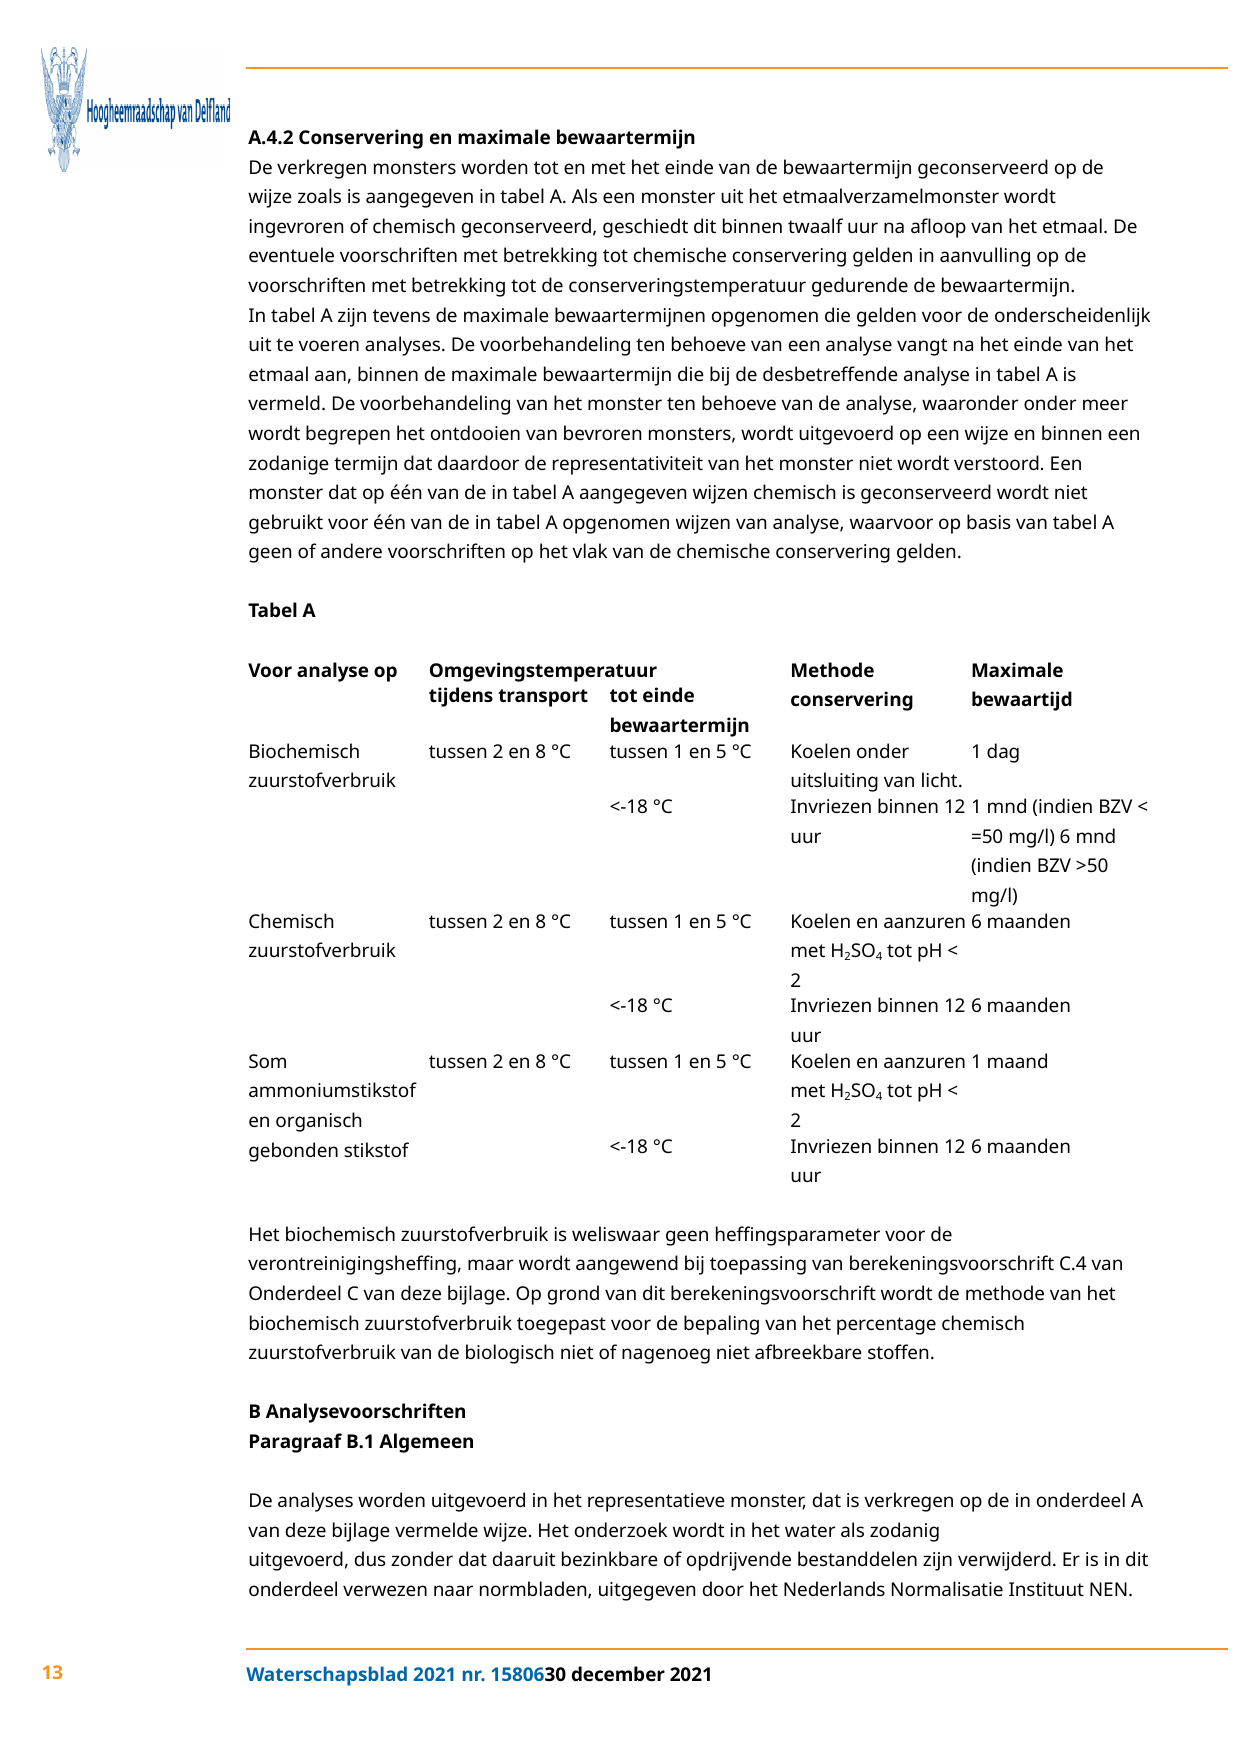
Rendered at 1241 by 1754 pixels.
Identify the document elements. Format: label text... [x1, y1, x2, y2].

table_cell Koelen en aanzuren met H2SO4 tot pH < 2 [790, 908, 971, 993]
table_header Omgevingstemperatuur [429, 657, 790, 683]
text De verkregen monsters worden tot en met het einde van de bewaartermijn geconserveerd op de wijze zoals is aangegeven in tabel A. Als een monster uit het etmaalverzamelmonster wordt ingevroren of chemisch geconserveerd, geschiedt dit binnen twaalf uur na afloop van het etmaal. De eventuele voorschriften met betrekking tot chemische conservering gelden in aanvulling op de voorschriften met betrekking tot de conserveringstemperatuur gedurende de bewaartermijn. [248, 154, 1152, 298]
text De analyses worden uitgevoerd in het representatieve monster, dat is verkregen op de in onderdeel A van deze bijlage vermelde wijze. Het onderzoek wordt in het water als zodanig [248, 1487, 1152, 1543]
table_cell tussen 2 en 8 °C [429, 738, 609, 908]
table_cell Chemisch zuurstofverbruik [248, 908, 429, 1048]
table_cell tussen 1 en 5 °C [609, 908, 790, 993]
table_cell tussen 2 en 8 °C [429, 908, 609, 1048]
table_cell <-18 °C [609, 793, 790, 908]
text Paragraaf B.1 Algemeen [248, 1428, 1152, 1454]
table_cell tussen 1 en 5 °C [609, 738, 790, 793]
table_cell tijdens transport [429, 683, 609, 738]
table_cell 1 dag [971, 738, 1152, 793]
table_cell <-18 °C [609, 993, 790, 1048]
table_cell Koelen en aanzuren met H2SO4 tot pH < 2 [790, 1048, 971, 1133]
table_cell tussen 1 en 5 °C [609, 1048, 790, 1133]
text Het biochemisch zuurstofverbruik is weliswaar geen heffingsparameter voor de verontreinigingsheffing, maar wordt aangewend bij toepassing van berekeningsvoorschrift C.4 van Onderdeel C van deze bijlage. Op grond van dit berekeningsvoorschrift wordt de methode van het biochemisch zuurstofverbruik toegepast voor de bepaling van het percentage chemisch zuurstofverbruik van de biologisch niet of nagenoeg niet afbreekbare stoffen. [248, 1221, 1152, 1365]
table_cell Invriezen binnen 12 uur [790, 793, 971, 908]
table_header Voor analyse op [248, 657, 429, 738]
table_cell tussen 2 en 8 °C [429, 1048, 609, 1188]
picture [41, 47, 231, 172]
table_cell 1 mnd (indien BZV < =50 mg/l) 6 mnd (indien BZV >50 mg/l) [971, 793, 1152, 908]
text Tabel A [248, 598, 1152, 623]
table_cell 6 maanden [971, 993, 1152, 1048]
table_cell Invriezen binnen 12 uur [790, 993, 971, 1048]
text uitgevoerd, dus zonder dat daaruit bezinkbare of opdrijvende bestanddelen zijn verwijderd. Er is in dit onderdeel verwezen naar normbladen, uitgegeven door het Nederlands Normalisatie Instituut NEN. [248, 1546, 1152, 1602]
table_header Methode conservering [790, 657, 971, 738]
table_cell 6 maanden [971, 1133, 1152, 1188]
table_cell 1 maand [971, 1048, 1152, 1133]
table_cell 6 maanden [971, 908, 1152, 993]
table_cell <-18 °C [609, 1133, 790, 1188]
text B Analysevoorschriften [248, 1398, 1152, 1424]
table_header Maximale bewaartijd [971, 657, 1152, 738]
table_cell Invriezen binnen 12 uur [790, 1133, 971, 1188]
table_cell Som ammoniumstikstof en organisch gebonden stikstof [248, 1048, 429, 1188]
table_cell Koelen onder uitsluiting van licht. [790, 738, 971, 793]
table_cell Biochemisch zuurstofverbruik [248, 738, 429, 908]
text A.4.2 Conservering en maximale bewaartermijn [248, 124, 1152, 150]
table_cell tot einde bewaartermijn [609, 683, 790, 738]
text In tabel A zijn tevens de maximale bewaartermijnen opgenomen die gelden voor de onderscheidenlijk uit te voeren analyses. De voorbehandeling ten behoeve van een analyse vangt na het einde van het etmaal aan, binnen de maximale bewaartermijn die bij de desbetreffende analyse in tabel A is vermeld. De voorbehandeling van het monster ten behoeve van de analyse, waaronder onder meer wordt begrepen het ontdooien van bevroren monsters, wordt uitgevoerd op een wijze en binnen een zodanige termijn dat daardoor de representativiteit van het monster niet wordt verstoord. Een monster dat op één van de in tabel A aangegeven wijzen chemisch is geconserveerd wordt niet gebruikt voor één van de in tabel A opgenomen wijzen van analyse, waarvoor op basis van tabel A geen of andere voorschriften op het vlak van de chemische conservering gelden. [248, 302, 1152, 564]
